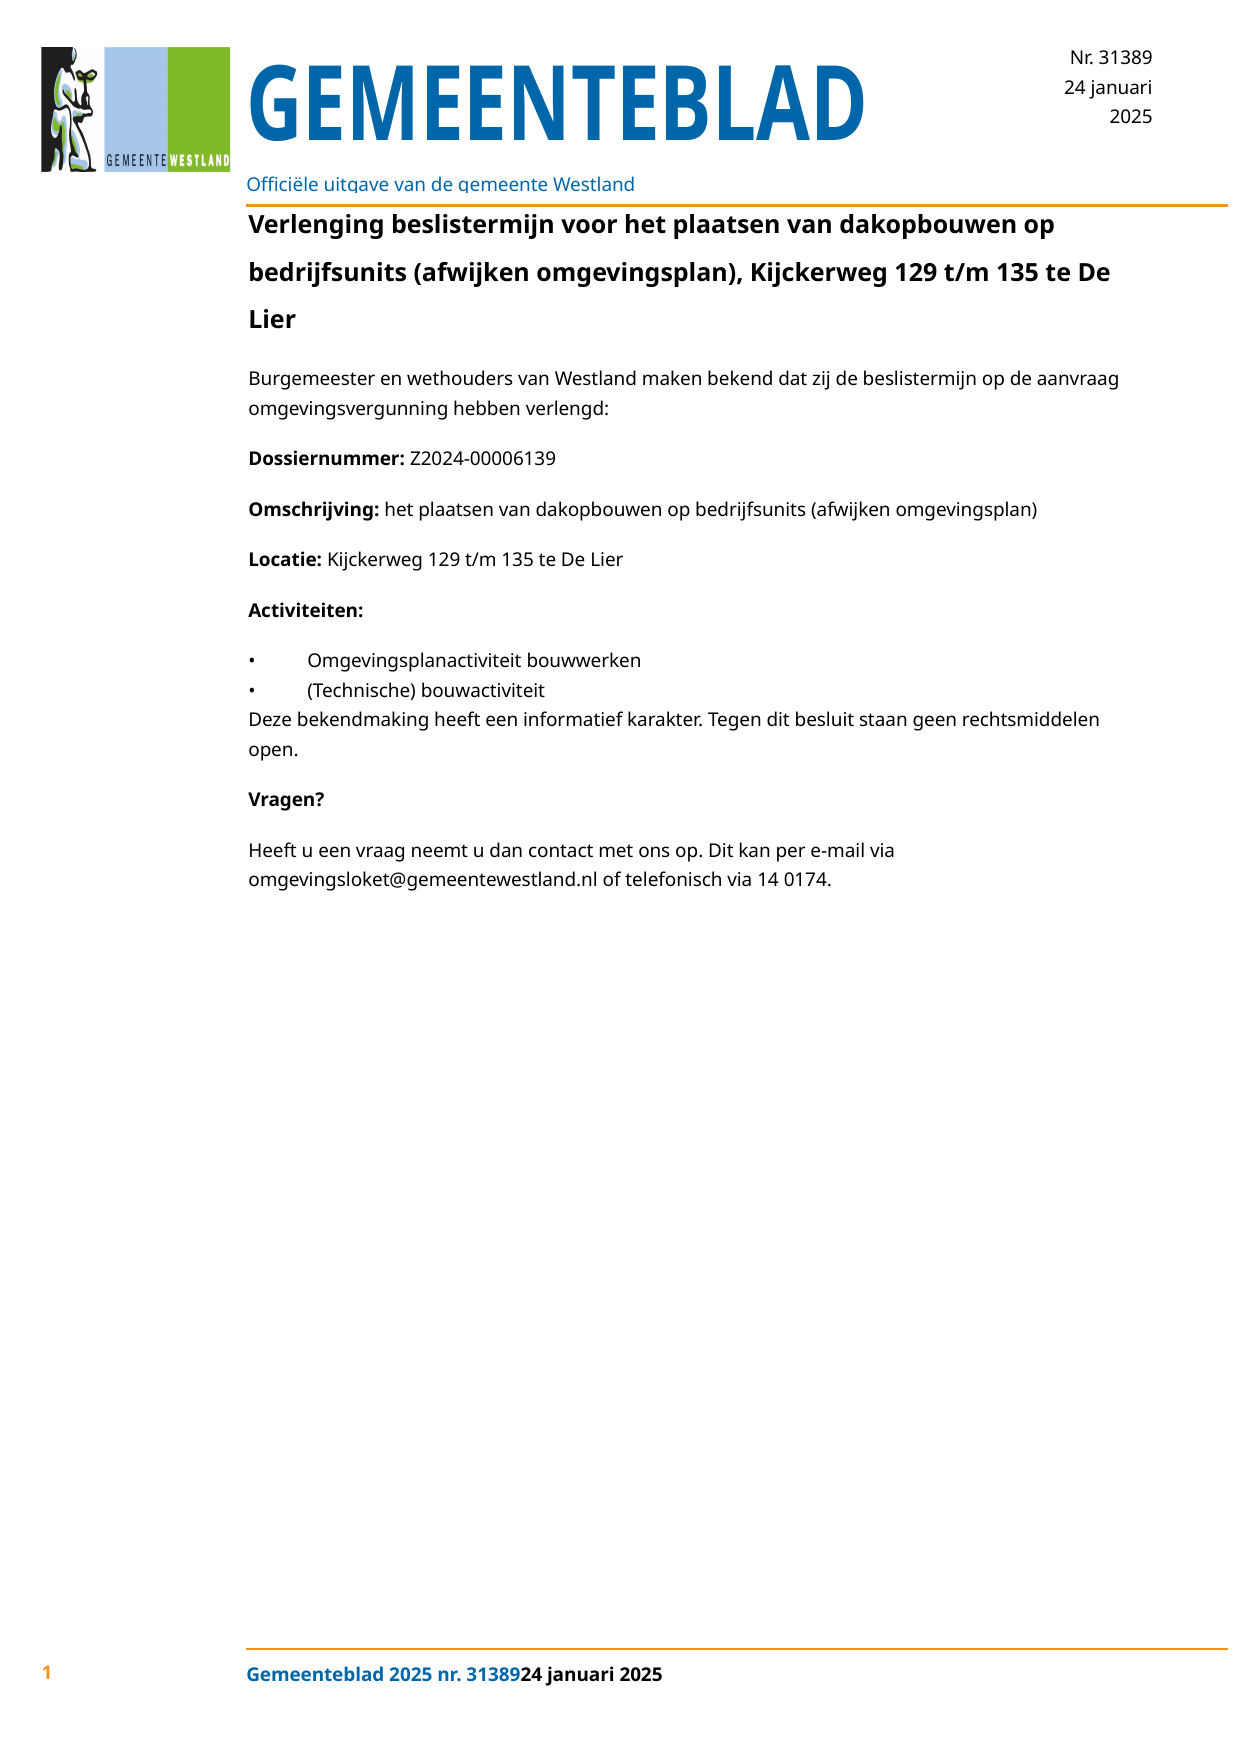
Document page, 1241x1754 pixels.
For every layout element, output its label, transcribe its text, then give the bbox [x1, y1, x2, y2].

text Burgemeester en wethouders van Westland maken bekend dat zij de beslistermijn op de aanvraag omgevingsvergunning hebben verlengd: [248, 366, 1152, 421]
text Vragen? [248, 786, 1152, 812]
picture [41, 47, 231, 172]
text Activiteiten: [248, 597, 1152, 622]
text Heeft u een vraag neemt u dan contact met ons op. Dit kan per e-mail via omgevingsloket@gemeentewestland.nl of telefonisch via 14 0174. [248, 837, 1152, 892]
text Verlenging beslistermijn voor het plaatsen van dakopbouwen op bedrijfsunits (afwijken omgevingsplan), Kijckerweg 129 t/m 135 te De Lier [248, 207, 1152, 336]
text Dossiernummer: Z2024-00006139 [248, 446, 1152, 471]
text Deze bekendmaking heeft een informatief karakter. Tegen dit besluit staan geen rechtsmiddelen open. [248, 706, 1152, 762]
list (Technische) bouwactiviteit [248, 677, 1152, 702]
text Locatie: Kijckerweg 129 t/m 135 te De Lier [248, 546, 1152, 572]
list Omgevingsplanactiviteit bouwwerken [248, 647, 1152, 673]
text Omschrijving: het plaatsen van dakopbouwen op bedrijfsunits (afwijken omgevingsplan) [248, 496, 1152, 522]
